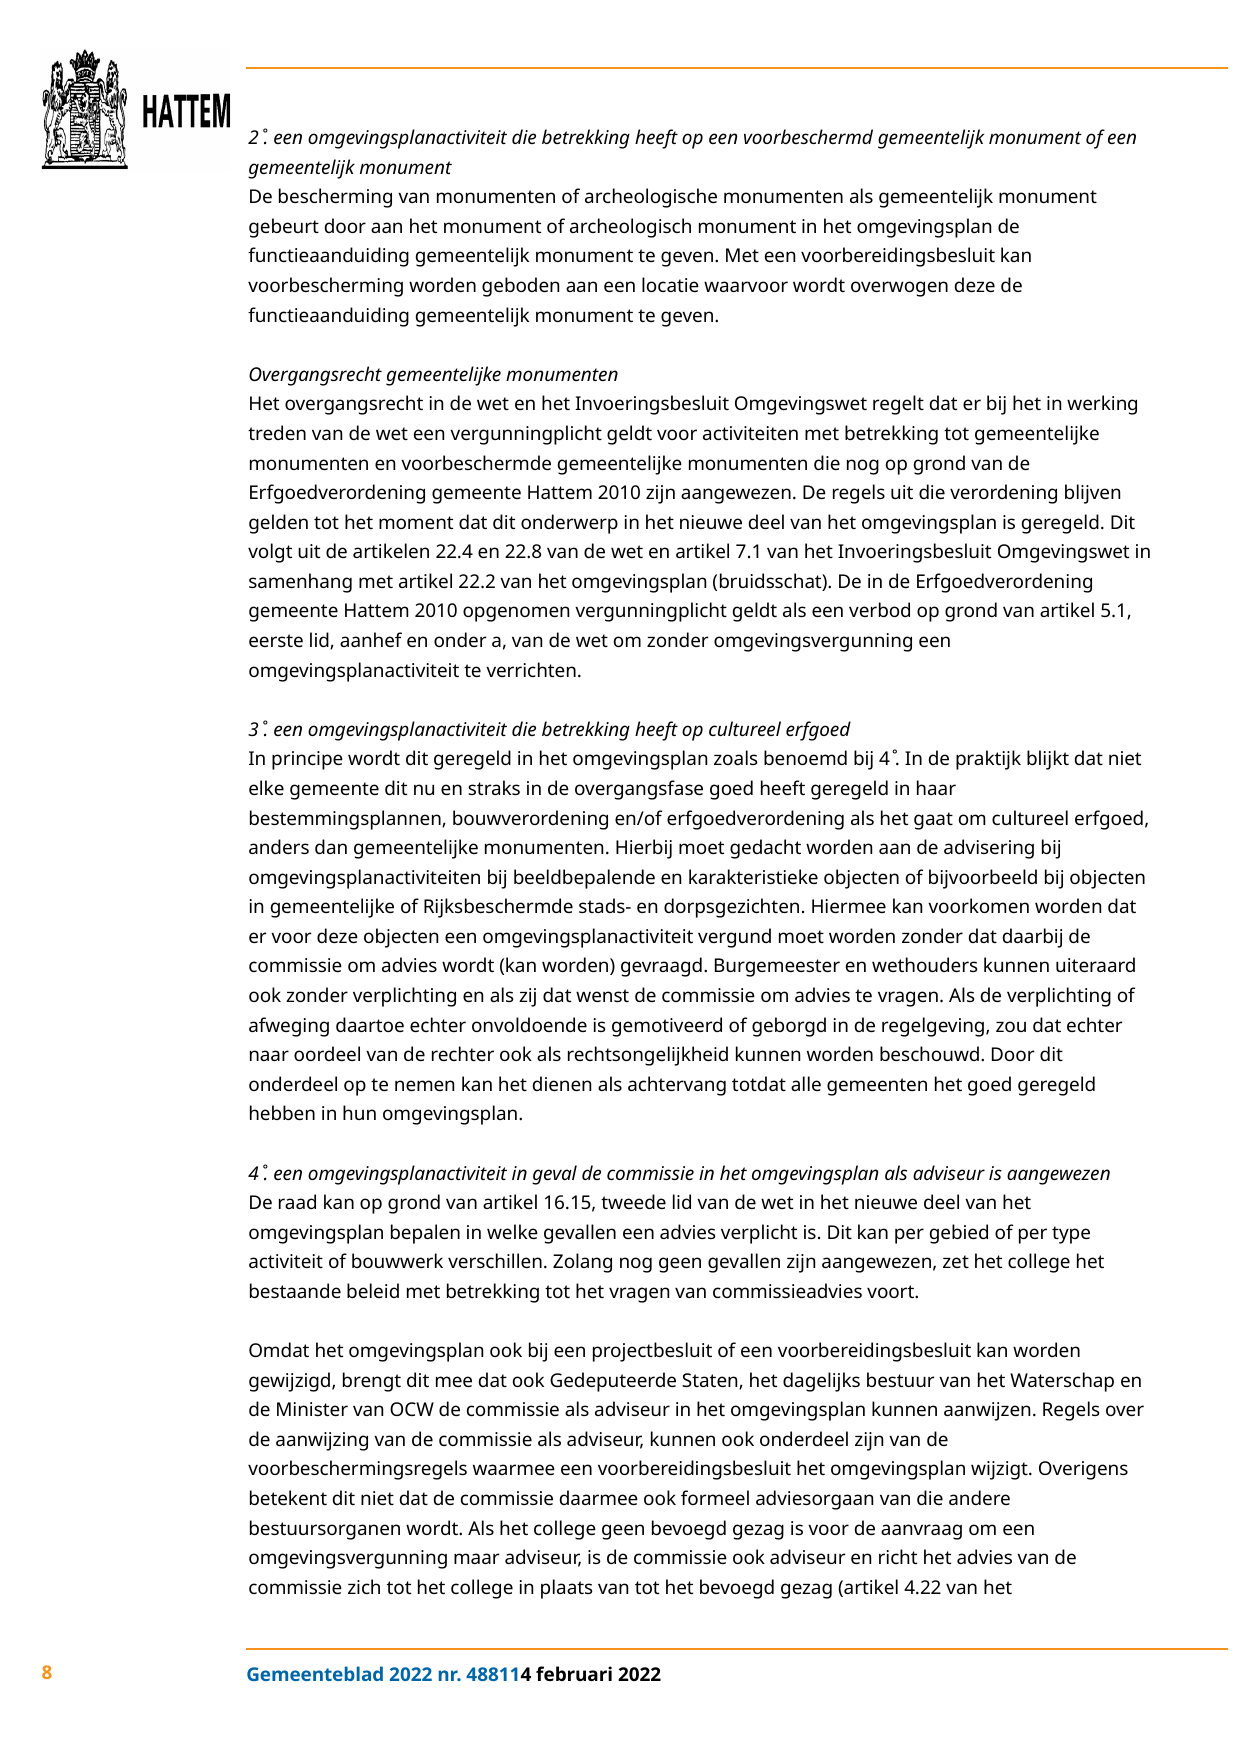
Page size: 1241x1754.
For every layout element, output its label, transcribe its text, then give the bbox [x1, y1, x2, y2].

text 3 ̊. een omgevingsplanactiviteit die betrekking heeft op cultureel erfgoed [248, 716, 1152, 742]
text Het overgangsrecht in de wet en het Invoeringsbesluit Omgevingswet regelt dat er bij het in werking treden van de wet een vergunningplicht geldt voor activiteiten met betrekking tot gemeentelijke monumenten en voorbeschermde gemeentelijke monumenten die nog op grond van de Erfgoedverordening gemeente Hattem 2010 zijn aangewezen. De regels uit die verordening blijven gelden tot het moment dat dit onderwerp in het nieuwe deel van het omgevingsplan is geregeld. Dit volgt uit de artikelen 22.4 en 22.8 van de wet en artikel 7.1 van het Invoeringsbesluit Omgevingswet in samenhang met artikel 22.2 van het omgevingsplan (bruidsschat). De in de Erfgoedverordening gemeente Hattem 2010 opgenomen vergunningplicht geldt als een verbod op grond van artikel 5.1, eerste lid, aanhef en onder a, van de wet om zonder omgevingsvergunning een omgevingsplanactiviteit te verrichten. [248, 391, 1152, 683]
text 4 ̊. een omgevingsplanactiviteit in geval de commissie in het omgevingsplan als adviseur is aangewezen [248, 1160, 1152, 1186]
text 2 ̊. een omgevingsplanactiviteit die betrekking heeft op een voorbeschermd gemeentelijk monument of een gemeentelijk monument [248, 124, 1152, 180]
text Overgangsrecht gemeentelijke monumenten [248, 361, 1152, 387]
text De bescherming van monumenten of archeologische monumenten als gemeentelijk monument gebeurt door aan het monument of archeologisch monument in het omgevingsplan de functieaanduiding gemeentelijk monument te geven. Met een voorbereidingsbesluit kan voorbescherming worden geboden aan een locatie waarvoor wordt overwogen deze de functieaanduiding gemeentelijk monument te geven. [248, 183, 1152, 328]
text De raad kan op grond van artikel 16.15, tweede lid van de wet in het nieuwe deel van het omgevingsplan bepalen in welke gevallen een advies verplicht is. Dit kan per gebied of per type activiteit of bouwwerk verschillen. Zolang nog geen gevallen zijn aangewezen, zet het college het bestaande beleid met betrekking tot het vragen van commissieadvies voort. [248, 1189, 1152, 1304]
picture [41, 47, 231, 172]
text In principe wordt dit geregeld in het omgevingsplan zoals benoemd bij 4 ̊. In de praktijk blijkt dat niet elke gemeente dit nu en straks in de overgangsfase goed heeft geregeld in haar bestemmingsplannen, bouwverordening en/of erfgoedverordening als het gaat om cultureel erfgoed, anders dan gemeentelijke monumenten. Hierbij moet gedacht worden aan de advisering bij omgevingsplanactiviteiten bij beeldbepalende en karakteristieke objecten of bijvoorbeeld bij objecten in gemeentelijke of Rijksbeschermde stads- en dorpsgezichten. Hiermee kan voorkomen worden dat er voor deze objecten een omgevingsplanactiviteit vergund moet worden zonder dat daarbij de commissie om advies wordt (kan worden) gevraagd. Burgemeester en wethouders kunnen uiteraard ook zonder verplichting en als zij dat wenst de commissie om advies te vragen. Als de verplichting of afweging daartoe echter onvoldoende is gemotiveerd of geborgd in de regelgeving, zou dat echter naar oordeel van de rechter ook als rechtsongelijkheid kunnen worden beschouwd. Door dit onderdeel op te nemen kan het dienen als achtervang totdat alle gemeenten het goed geregeld hebben in hun omgevingsplan. [248, 746, 1152, 1126]
text Omdat het omgevingsplan ook bij een projectbesluit of een voorbereidingsbesluit kan worden gewijzigd, brengt dit mee dat ook Gedeputeerde Staten, het dagelijks bestuur van het Waterschap en de Minister van OCW de commissie als adviseur in het omgevingsplan kunnen aanwijzen. Regels over de aanwijzing van de commissie als adviseur, kunnen ook onderdeel zijn van de voorbeschermingsregels waarmee een voorbereidingsbesluit het omgevingsplan wijzigt. Overigens betekent dit niet dat de commissie daarmee ook formeel adviesorgaan van die andere bestuursorganen wordt. Als het college geen bevoegd gezag is voor de aanvraag om een omgevingsvergunning maar adviseur, is de commissie ook adviseur en richt het advies van de commissie zich tot het college in plaats van tot het bevoegd gezag (artikel 4.22 van het [248, 1337, 1152, 1600]
